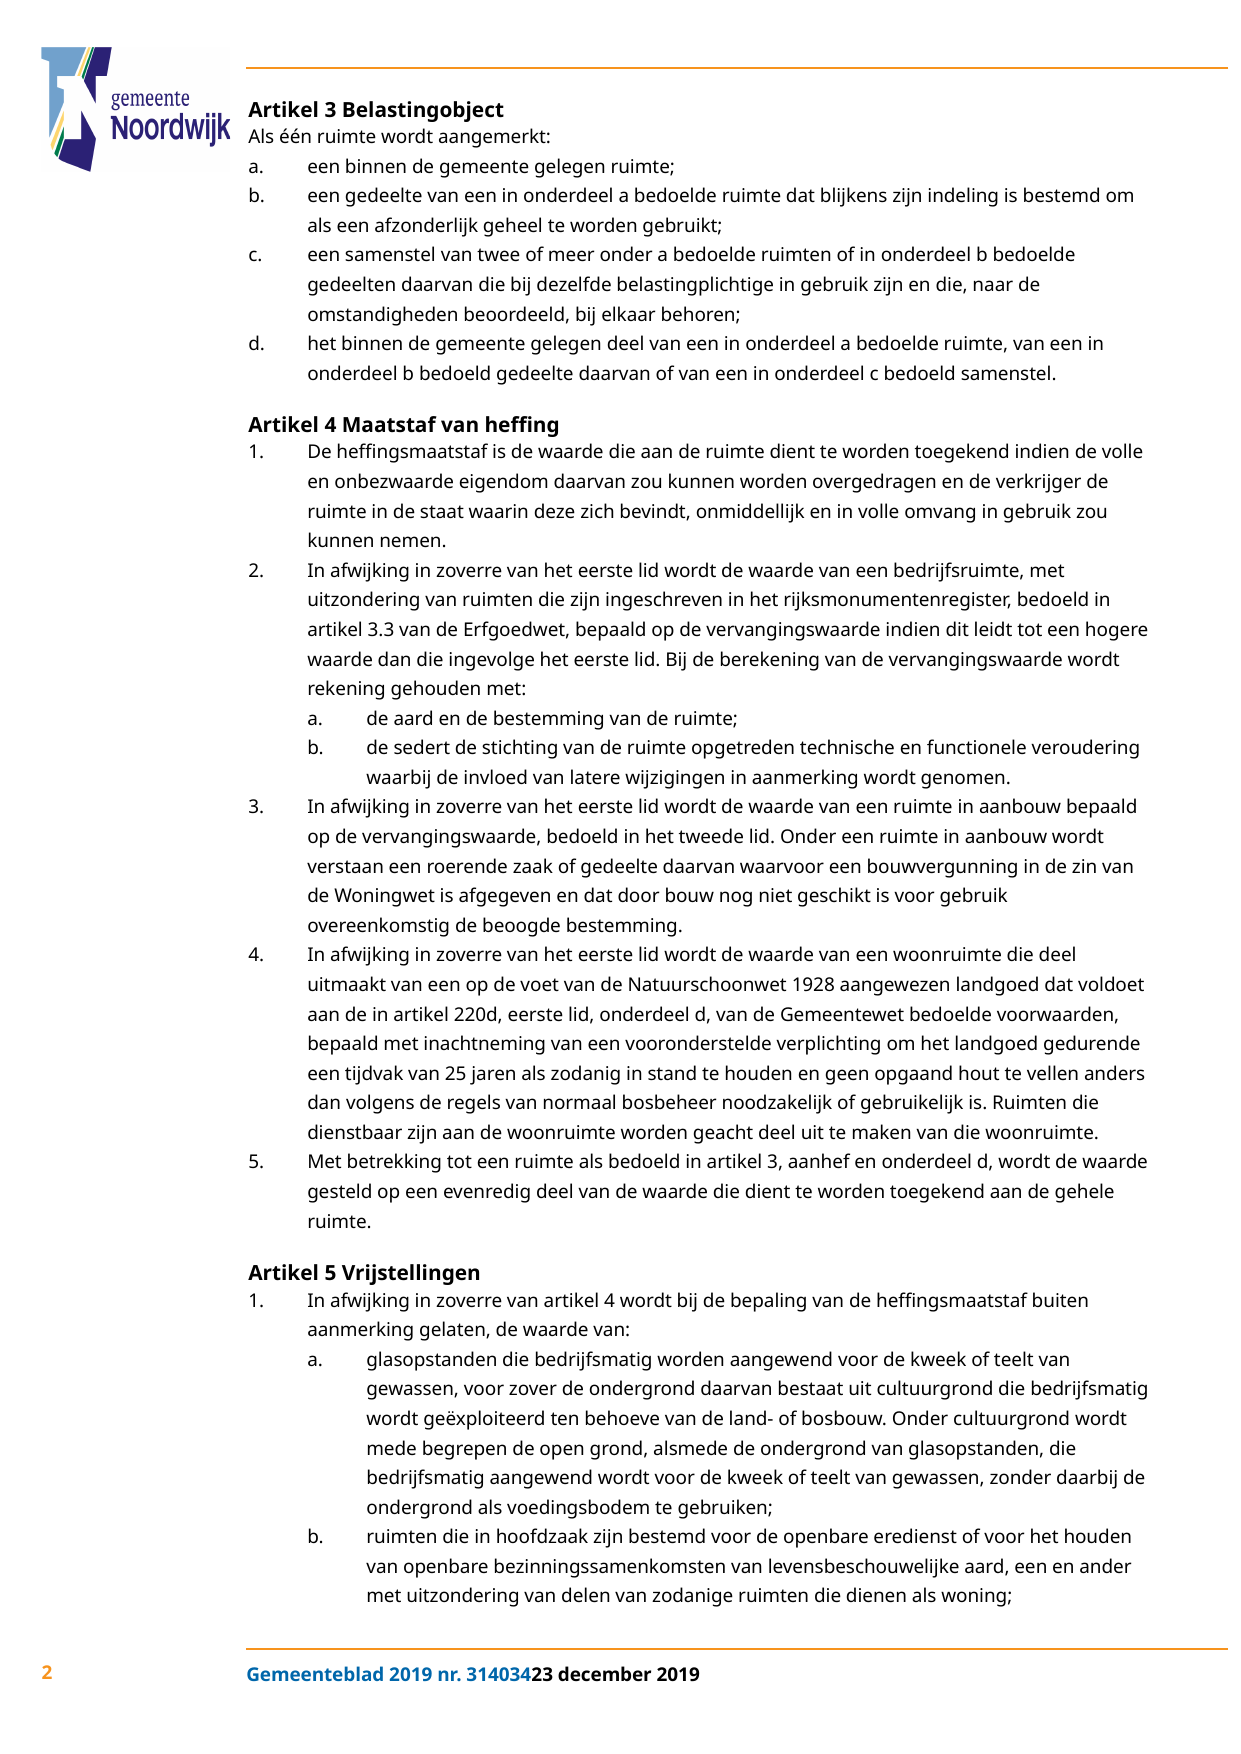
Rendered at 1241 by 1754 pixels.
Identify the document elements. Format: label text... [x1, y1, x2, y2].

list het binnen de gemeente gelegen deel van een in onderdeel a bedoelde ruimte, van een in onderdeel b bedoeld gedeelte daarvan of van een in onderdeel c bedoeld samenstel. [248, 330, 1152, 386]
list een binnen de gemeente gelegen ruimte; [248, 153, 1152, 178]
text Als één ruimte wordt aangemerkt: [248, 123, 1152, 149]
list de aard en de bestemming van de ruimte; [307, 705, 1152, 731]
list de sedert de stichting van de ruimte opgetreden technische en functionele veroudering waarbij de invloed van latere wijzigingen in aanmerking wordt genomen. [307, 734, 1152, 790]
list ruimten die in hoofdzaak zijn bestemd voor de openbare eredienst of voor het houden van openbare bezinningssamenkomsten van levensbeschouwelijke aard, een en ander met uitzondering van delen van zodanige ruimten die dienen als woning; [307, 1523, 1152, 1608]
list De heffingsmaatstaf is de waarde die aan de ruimte dient te worden toegekend indien de volle en onbezwaarde eigendom daarvan zou kunnen worden overgedragen en de verkrijger de ruimte in de staat waarin deze zich bevindt, onmiddellijk en in volle omvang in gebruik zou kunnen nemen. [248, 439, 1152, 553]
list In afwijking in zoverre van het eerste lid wordt de waarde van een bedrijfsruimte, met uitzondering van ruimten die zijn ingeschreven in het rijksmonumentenregister, bedoeld in artikel 3.3 van de Erfgoedwet, bepaald op de vervangingswaarde indien dit leidt tot een hogere waarde dan die ingevolge het eerste lid. Bij de berekening van de vervangingswaarde wordt rekening gehouden met: [248, 557, 1152, 701]
list In afwijking in zoverre van het eerste lid wordt de waarde van een ruimte in aanbouw bepaald op de vervangingswaarde, bedoeld in het tweede lid. Onder een ruimte in aanbouw wordt verstaan een roerende zaak of gedeelte daarvan waarvoor een bouwvergunning in de zin van de Woningwet is afgegeven en dat door bouw nog niet geschikt is voor gebruik overeenkomstig de beoogde bestemming. [248, 794, 1152, 938]
text Artikel 3 Belastingobject [248, 95, 1152, 123]
list In afwijking in zoverre van het eerste lid wordt de waarde van een woonruimte die deel uitmaakt van een op de voet van de Natuurschoonwet 1928 aangewezen landgoed dat voldoet aan de in artikel 220d, eerste lid, onderdeel d, van de Gemeentewet bedoelde voorwaarden, bepaald met inachtneming van een vooronderstelde verplichting om het landgoed gedurende een tijdvak van 25 jaren als zodanig in stand te houden en geen opgaand hout te vellen anders dan volgens de regels van normaal bosbeheer noodzakelijk of gebruikelijk is. Ruimten die dienstbaar zijn aan de woonruimte worden geacht deel uit te maken van die woonruimte. [248, 942, 1152, 1145]
list een gedeelte van een in onderdeel a bedoelde ruimte dat blijkens zijn indeling is bestemd om als een afzonderlijk geheel te worden gebruikt; [248, 182, 1152, 238]
list In afwijking in zoverre van artikel 4 wordt bij de bepaling van de heffingsmaatstaf buiten aanmerking gelaten, de waarde van: [248, 1287, 1152, 1342]
list Met betrekking tot een ruimte als bedoeld in artikel 3, aanhef en onderdeel d, wordt de waarde gesteld op een evenredig deel van de waarde die dient te worden toegekend aan de gehele ruimte. [248, 1149, 1152, 1234]
text Artikel 5 Vrijstellingen [248, 1258, 1152, 1287]
text Artikel 4 Maatstaf van heffing [248, 410, 1152, 439]
list glasopstanden die bedrijfsmatig worden aangewend voor de kweek of teelt van gewassen, voor zover de ondergrond daarvan bestaat uit cultuurgrond die bedrijfsmatig wordt geëxploiteerd ten behoeve van de land- of bosbouw. Onder cultuurgrond wordt mede begrepen de open grond, alsmede de ondergrond van glasopstanden, die bedrijfsmatig aangewend wordt voor de kweek of teelt van gewassen, zonder daarbij de ondergrond als voedingsbodem te gebruiken; [307, 1346, 1152, 1519]
picture [41, 47, 231, 172]
list een samenstel van twee of meer onder a bedoelde ruimten of in onderdeel b bedoelde gedeelten daarvan die bij dezelfde belastingplichtige in gebruik zijn en die, naar de omstandigheden beoordeeld, bij elkaar behoren; [248, 242, 1152, 326]
